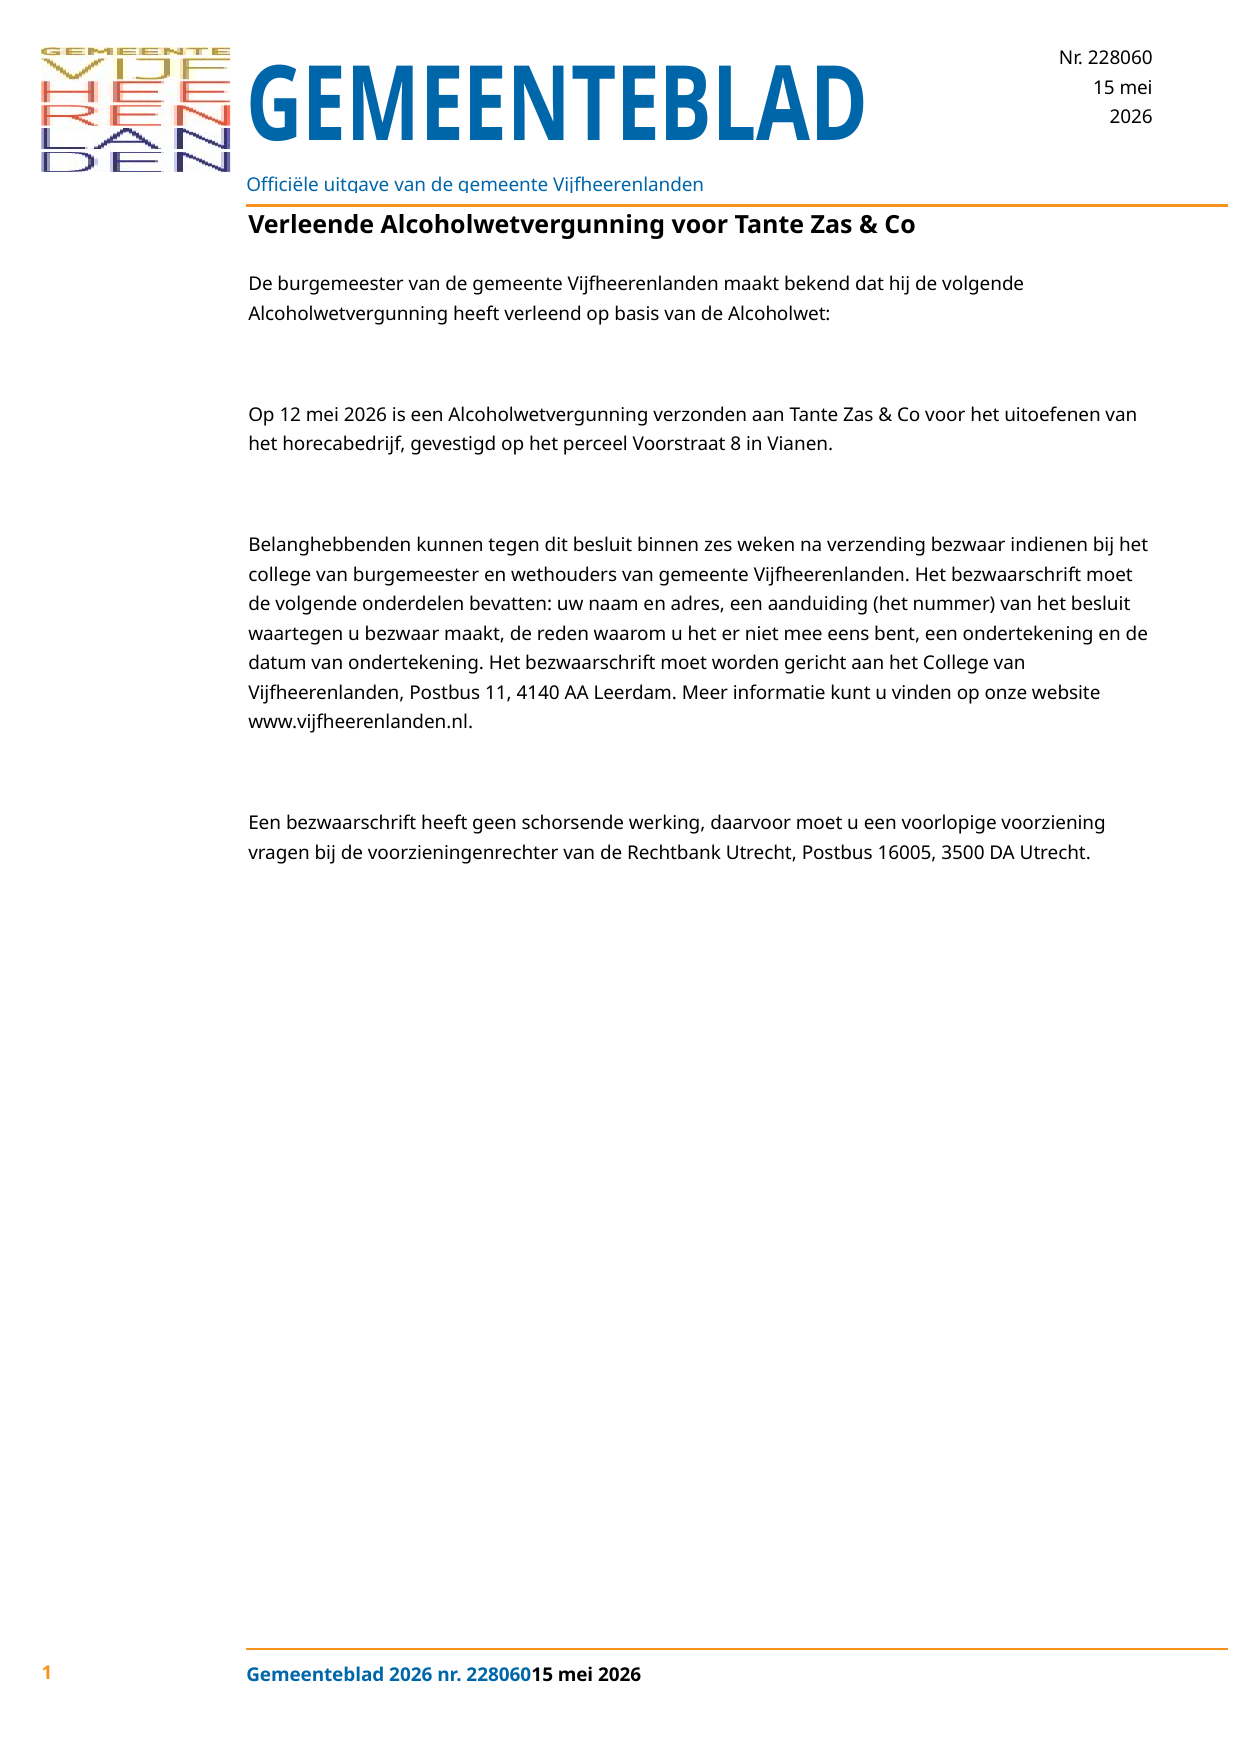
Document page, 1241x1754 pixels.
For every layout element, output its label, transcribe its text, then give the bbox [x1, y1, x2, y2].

text Op 12 mei 2026 is een Alcoholwetvergunning verzonden aan Tante Zas & Co voor het uitoefenen van het horecabedrijf, gevestigd op het perceel Voorstraat 8 in Vianen. [248, 401, 1152, 456]
picture [41, 47, 231, 172]
text Belanghebbenden kunnen tegen dit besluit binnen zes weken na verzending bezwaar indienen bij het college van burgemeester en wethouders van gemeente Vijfheerenlanden. Het bezwaarschrift moet de volgende onderdelen bevatten: uw naam en adres, een aanduiding (het nummer) van het besluit waartegen u bezwaar maakt, de reden waarom u het er niet mee eens bent, een ondertekening en de datum van ondertekening. Het bezwaarschrift moet worden gericht aan het College van Vijfheerenlanden, Postbus 11, 4140 AA Leerdam. Meer informatie kunt u vinden op onze website www.vijfheerenlanden.nl. [248, 531, 1152, 734]
text De burgemeester van de gemeente Vijfheerenlanden maakt bekend dat hij de volgende Alcoholwetvergunning heeft verleend op basis van de Alcoholwet: [248, 270, 1152, 326]
text Verleende Alcoholwetvergunning voor Tante Zas & Co [248, 207, 1152, 241]
text Een bezwaarschrift heeft geen schorsende werking, daarvoor moet u een voorlopige voorziening vragen bij de voorzieningenrechter van de Rechtbank Utrecht, Postbus 16005, 3500 DA Utrecht. [248, 809, 1152, 865]
